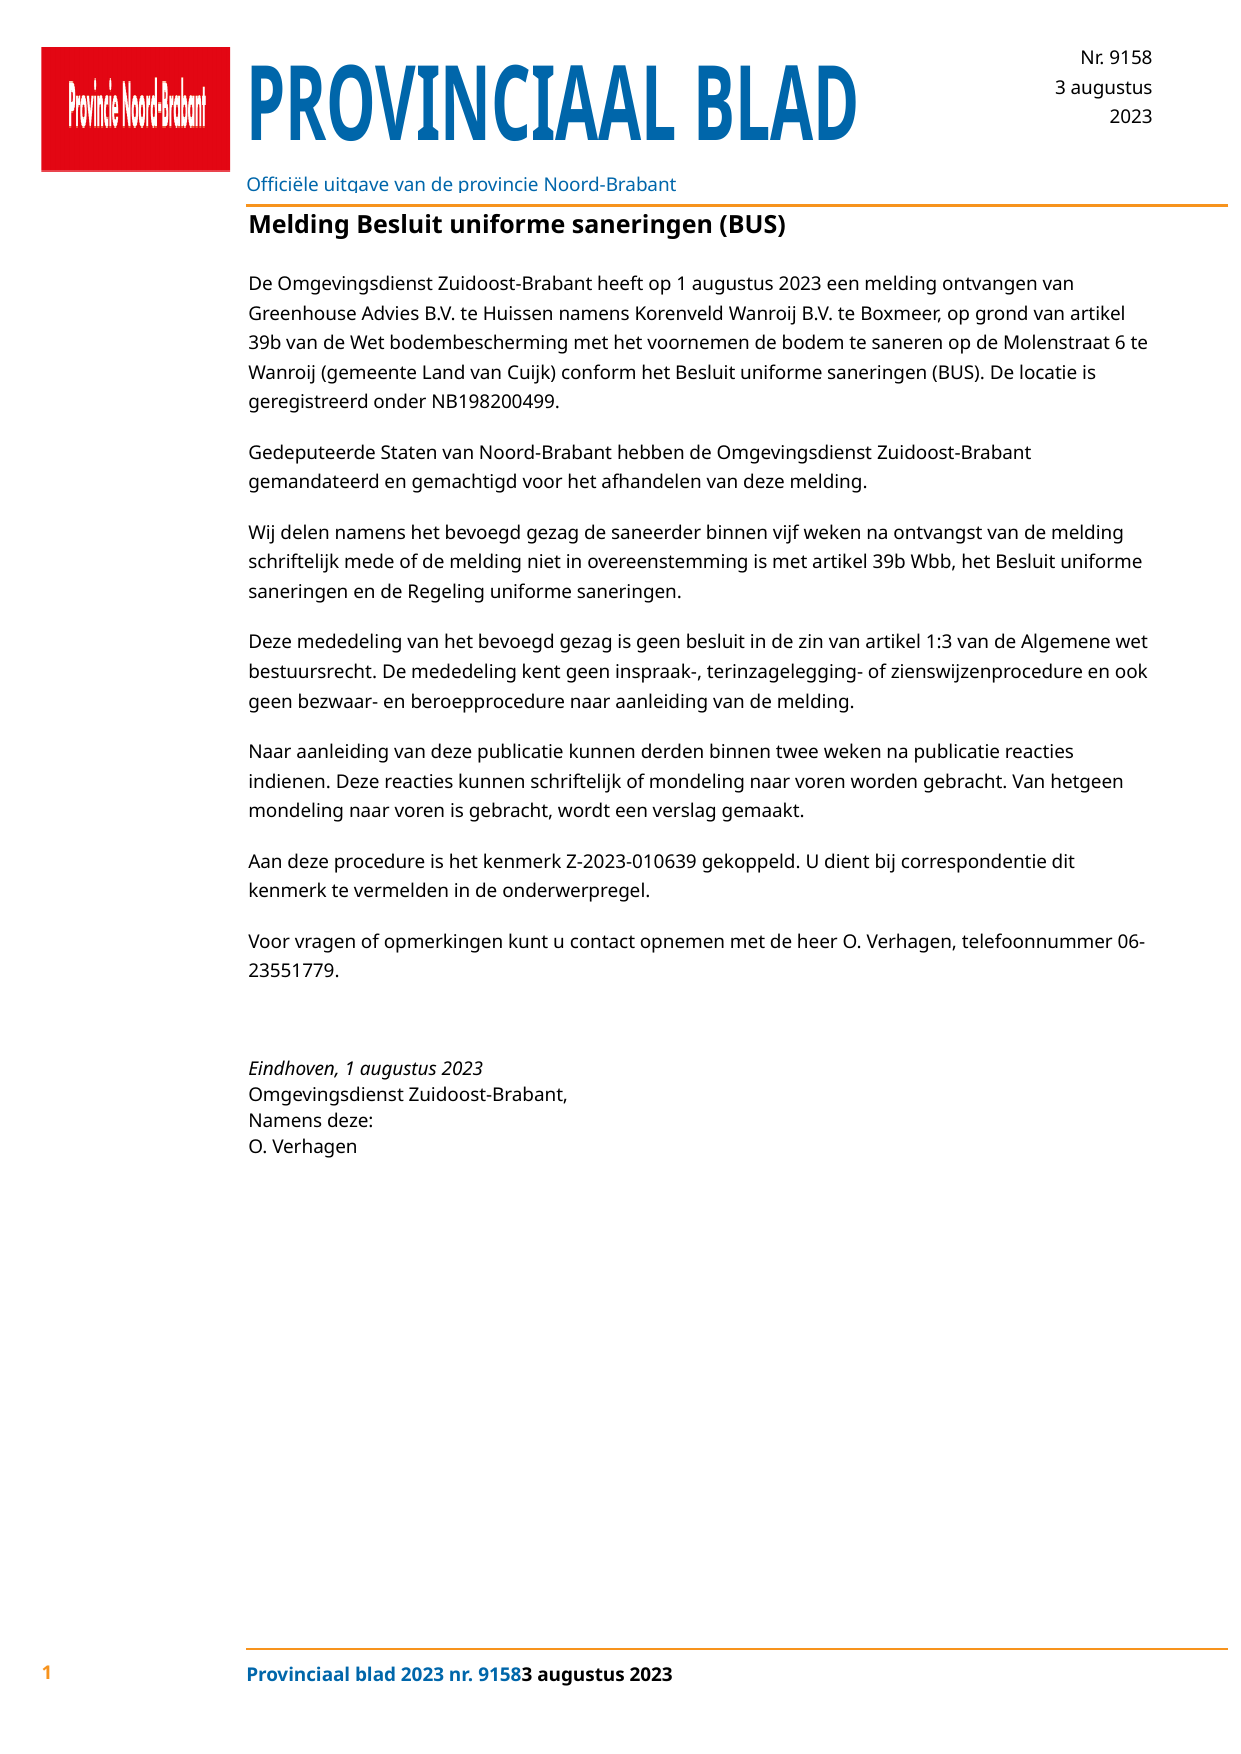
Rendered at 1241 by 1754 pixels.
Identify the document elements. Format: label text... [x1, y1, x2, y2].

text De Omgevingsdienst Zuidoost-Brabant heeft op 1 augustus 2023 een melding ontvangen van Greenhouse Advies B.V. te Huissen namens Korenveld Wanroij B.V. te Boxmeer, op grond van artikel 39b van de Wet bodembescherming met het voornemen de bodem te saneren op de Molenstraat 6 te Wanroij (gemeente Land van Cuijk) conform het Besluit uniforme saneringen (BUS). De locatie is geregistreerd onder NB198200499. [248, 270, 1152, 414]
text Eindhoven, 1 augustus 2023 [248, 1056, 1152, 1081]
text Wij delen namens het bevoegd gezag de saneerder binnen vijf weken na ontvangst van de melding schriftelijk mede of de melding niet in overeenstemming is met artikel 39b Wbb, het Besluit uniforme saneringen en de Regeling uniforme saneringen. [248, 519, 1152, 604]
text Omgevingsdienst Zuidoost-Brabant, [248, 1081, 1152, 1107]
picture [41, 47, 231, 172]
text O. Verhagen [248, 1133, 1152, 1158]
text Melding Besluit uniforme saneringen (BUS) [248, 207, 1152, 241]
text Voor vragen of opmerkingen kunt u contact opnemen met de heer O. Verhagen, telefoonnummer 06-23551779. [248, 928, 1152, 983]
text Aan deze procedure is het kenmerk Z-2023-010639 gekoppeld. U dient bij correspondentie dit kenmerk te vermelden in de onderwerpregel. [248, 848, 1152, 903]
text Namens deze: [248, 1107, 1152, 1133]
text Gedeputeerde Staten van Noord-Brabant hebben de Omgevingsdienst Zuidoost-Brabant gemandateerd en gemachtigd voor het afhandelen van deze melding. [248, 439, 1152, 494]
text Deze mededeling van het bevoegd gezag is geen besluit in de zin van artikel 1:3 van de Algemene wet bestuursrecht. De mededeling kent geen inspraak-, terinzagelegging- of zienswijzenprocedure en ook geen bezwaar- en beroepprocedure naar aanleiding van de melding. [248, 629, 1152, 713]
text Naar aanleiding van deze publicatie kunnen derden binnen twee weken na publicatie reacties indienen. Deze reacties kunnen schriftelijk of mondeling naar voren worden gebracht. Van hetgeen mondeling naar voren is gebracht, wordt een verslag gemaakt. [248, 738, 1152, 823]
